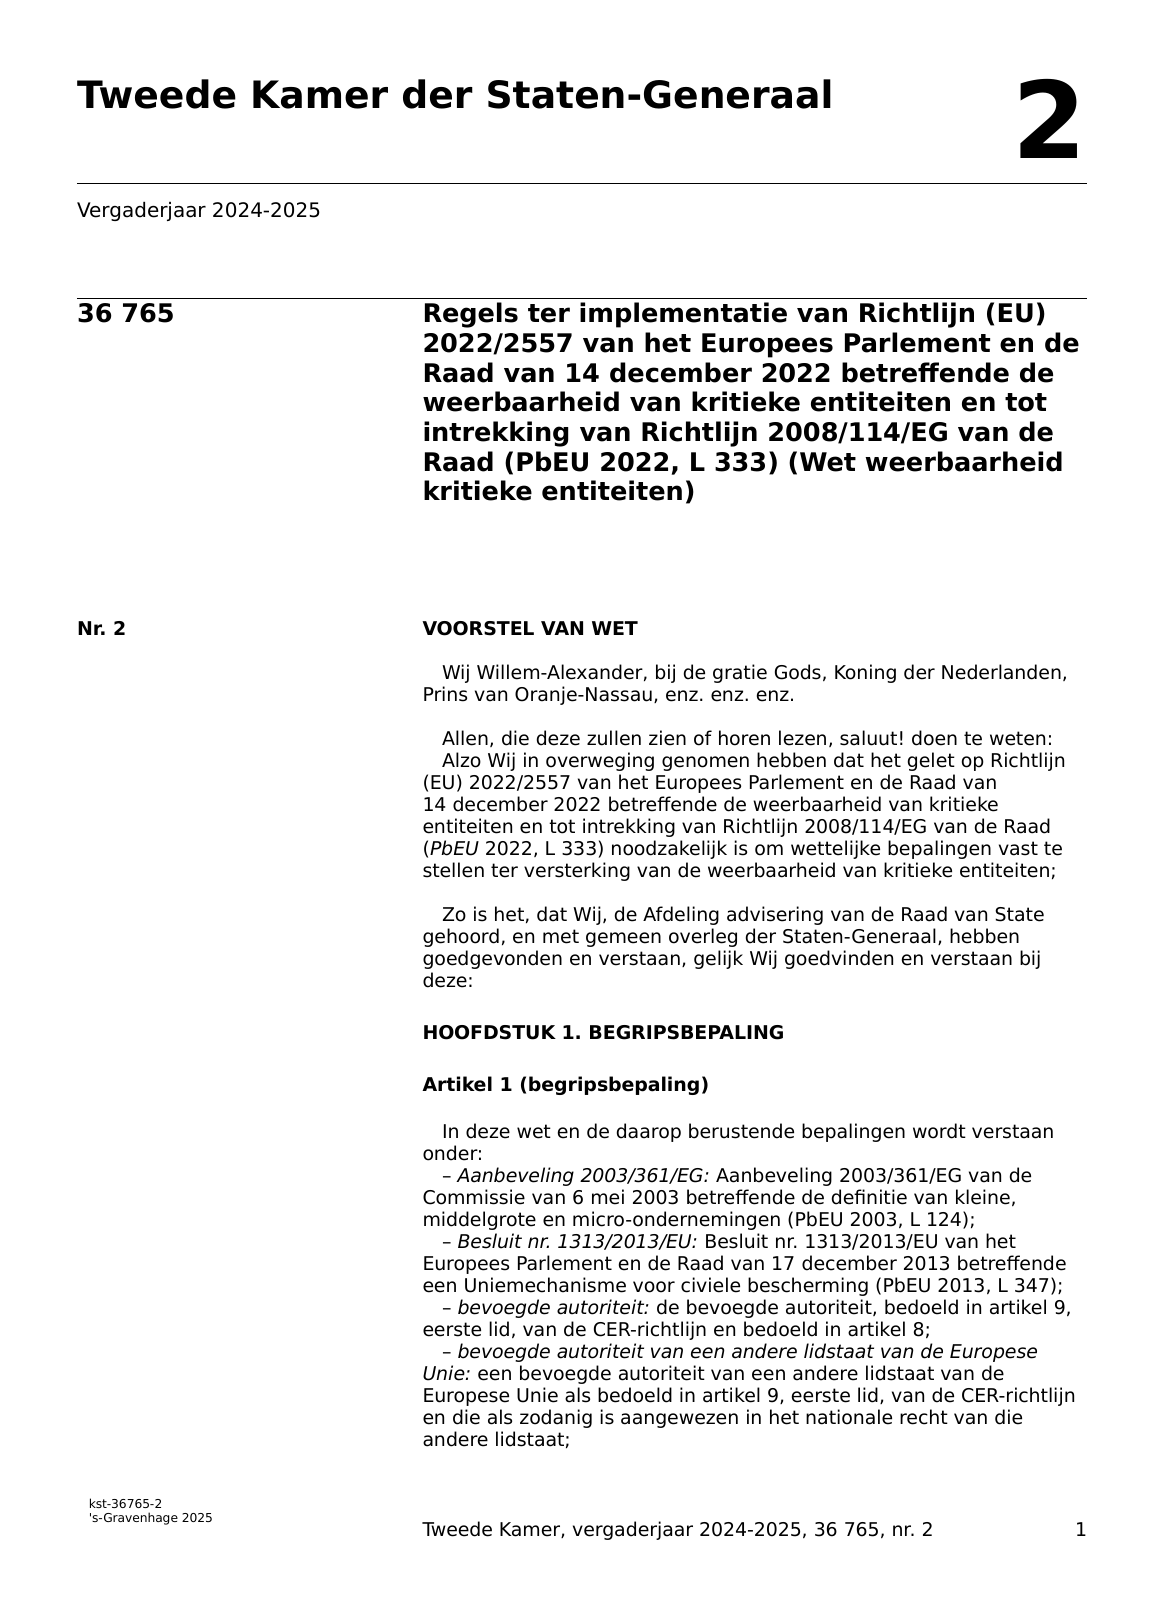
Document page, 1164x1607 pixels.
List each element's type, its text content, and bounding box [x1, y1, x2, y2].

text In deze wet en de daarop berustende bepalingen wordt verstaan onder: [422, 1121, 1087, 1165]
subtitle HOOFDSTUK 1. BEGRIPSBEPALING [422, 1022, 1087, 1044]
subtitle Artikel 1 (begripsbepaling) [422, 1074, 1087, 1096]
text Zo is het, dat Wij, de Afdeling advisering van de Raad van State gehoord, en met gemeen overleg der Staten-Generaal, hebben goedgevonden en verstaan, gelijk Wij goedvinden en verstaan bij deze: [422, 904, 1087, 992]
text Alzo Wij in overweging genomen hebben dat het gelet op Richtlijn (EU) 2022/2557 van het Europees Parlement en de Raad van 14 december 2022 betreffende de weerbaarheid van kritieke entiteiten en tot intrekking van Richtlijn 2008/114/EG van de Raad (PbEU 2022, L 333) noodzakelijk is om wettelijke bepalingen vast te stellen ter versterking van de weerbaarheid van kritieke entiteiten; [422, 750, 1087, 882]
text – bevoegde autoriteit van een andere lidstaat van de Europese Unie: een bevoegde autoriteit van een andere lidstaat van de Europese Unie als bedoeld in artikel 9, eerste lid, van de CER-richtlijn en die als zodanig is aangewezen in het nationale recht van die andere lidstaat; [422, 1341, 1087, 1451]
table_header 2 [886, 59, 1087, 183]
text kst-36765-2 [88, 1497, 323, 1511]
subtitle 36 765 Regels ter implementatie van Richtlijn (EU) 2022/2557 van het Europees Parlement en de Raad van 14 december 2022 betreffende de weerbaarheid van kritieke entiteiten en tot intrekking van Richtlijn 2008/114/EG van de Raad (PbEU 2022, L 333) (Wet weerbaarheid kritieke entiteiten) [77, 299, 1087, 507]
table_cell Vergaderjaar 2024-2025 [77, 184, 1087, 298]
text 's-Gravenhage 2025 [88, 1511, 323, 1525]
text Wij Willem-Alexander, bij de gratie Gods, Koning der Nederlanden, Prins van Oranje-Nassau, enz. enz. enz. [422, 662, 1087, 706]
text – Aanbeveling 2003/361/EG: Aanbeveling 2003/361/EG van de Commissie van 6 mei 2003 betreffende de definitie van kleine, middelgrote en micro-ondernemingen (PbEU 2003, L 124); [422, 1165, 1087, 1231]
text Allen, die deze zullen zien of horen lezen, saluut! doen te weten: [422, 728, 1087, 750]
text – Besluit nr. 1313/2013/EU: Besluit nr. 1313/2013/EU van het Europees Parlement en de Raad van 17 december 2013 betreffende een Uniemechanisme voor civiele bescherming (PbEU 2013, L 347); [422, 1231, 1087, 1297]
text – bevoegde autoriteit: de bevoegde autoriteit, bedoeld in artikel 9, eerste lid, van de CER-richtlijn en bedoeld in artikel 8; [422, 1297, 1087, 1341]
subtitle Nr. 2 VOORSTEL VAN WET [77, 618, 1087, 640]
table_header Tweede Kamer der Staten-Generaal [77, 59, 886, 183]
